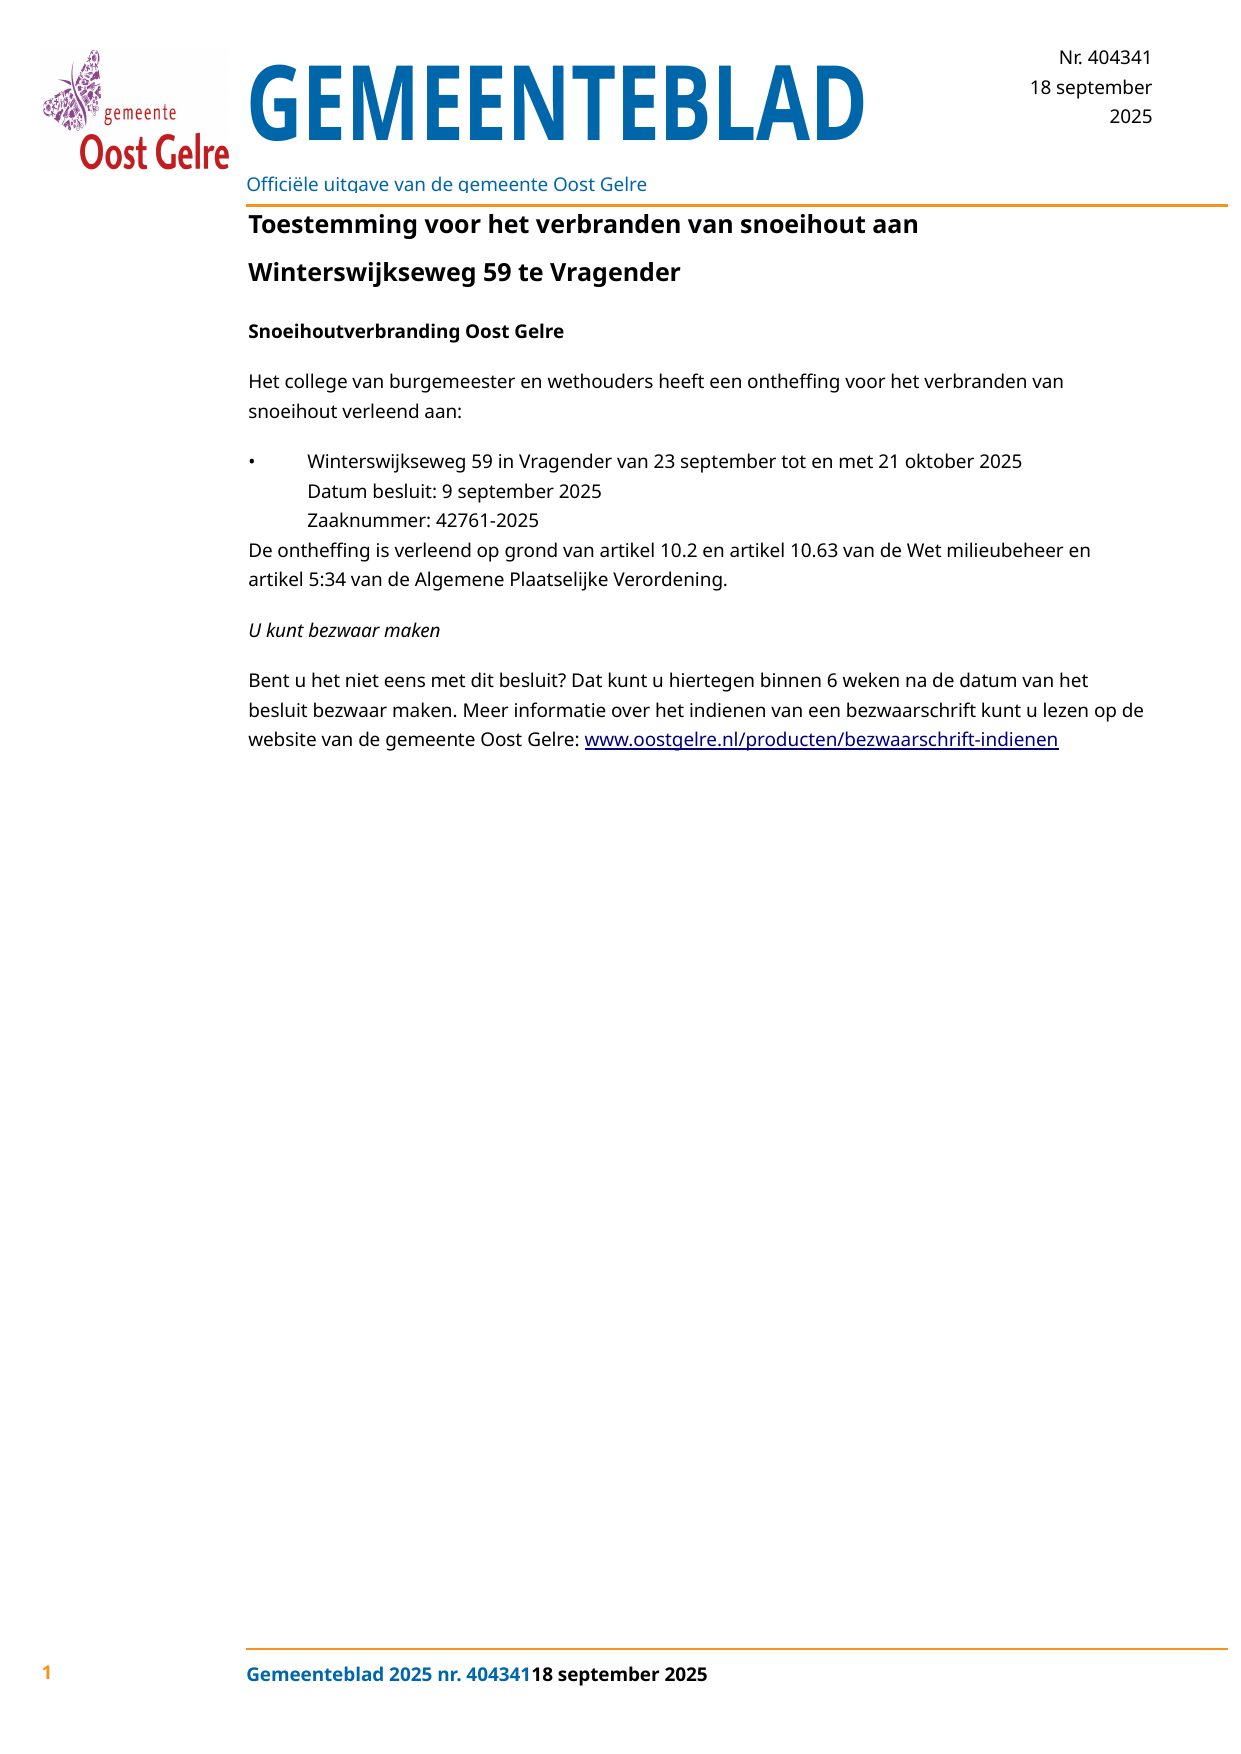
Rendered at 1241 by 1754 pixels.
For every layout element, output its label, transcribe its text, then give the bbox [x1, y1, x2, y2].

picture [41, 47, 231, 172]
list Winterswijkseweg 59 in Vragender van 23 september tot en met 21 oktober 2025 [248, 448, 1152, 474]
text U kunt bezwaar maken [248, 617, 1152, 643]
text Het college van burgemeester en wethouders heeft een ontheffing voor het verbranden van snoeihout verleend aan: [248, 368, 1152, 424]
list Zaaknummer: 42761-2025 [248, 507, 1152, 533]
text Toestemming voor het verbranden van snoeihout aan Winterswijkseweg 59 te Vragender [248, 207, 1152, 288]
text Bent u het niet eens met dit besluit? Dat kunt u hiertegen binnen 6 weken na de datum van het besluit bezwaar maken. Meer informatie over het indienen van een bezwaarschrift kunt u lezen op de website van de gemeente Oost Gelre: www.oostgelre.nl/producten/bezwaarschrift-indienen [248, 667, 1152, 752]
list Datum besluit: 9 september 2025 [248, 478, 1152, 504]
text Snoeihoutverbranding Oost Gelre [248, 318, 1152, 344]
text De ontheffing is verleend op grond van artikel 10.2 en artikel 10.63 van de Wet milieubeheer en artikel 5:34 van de Algemene Plaatselijke Verordening. [248, 537, 1152, 592]
